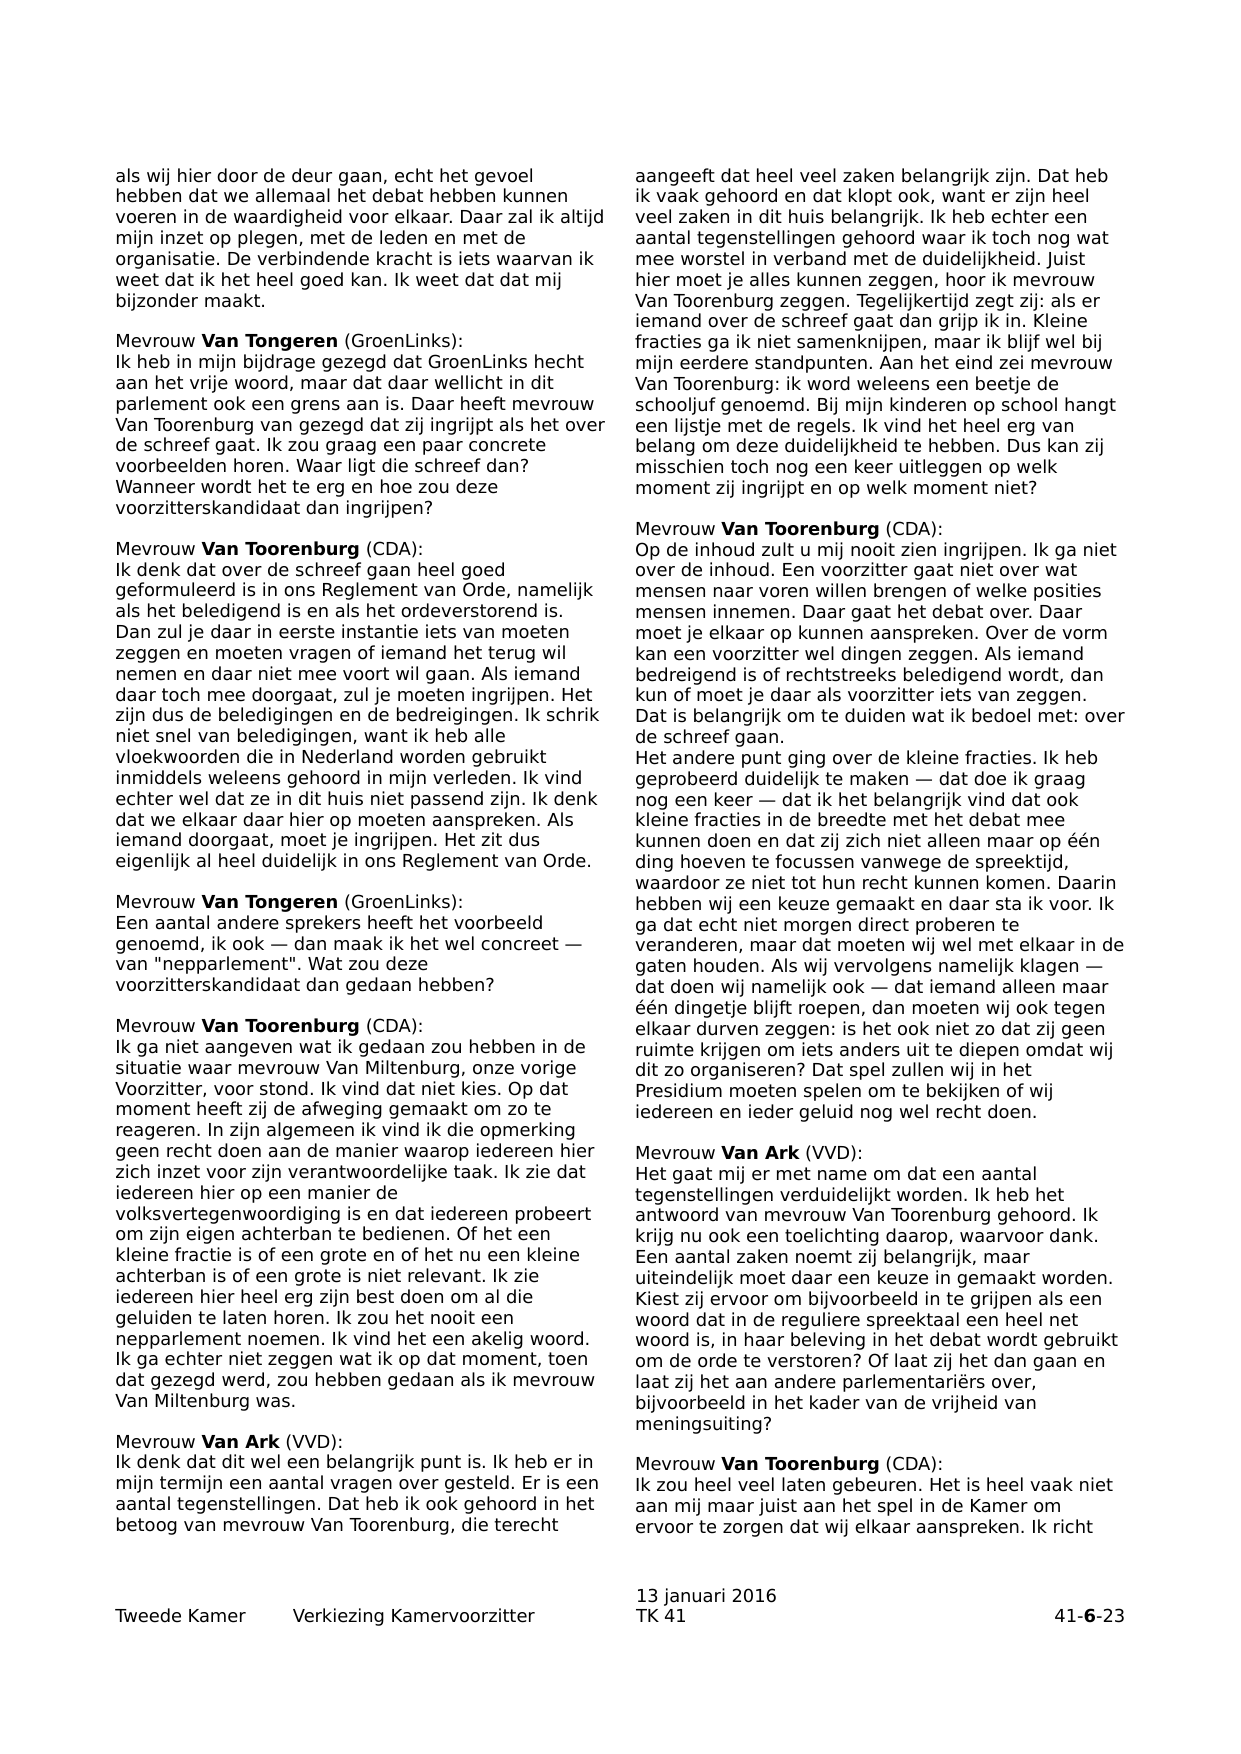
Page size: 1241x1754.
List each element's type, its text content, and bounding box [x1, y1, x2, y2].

text Mevrouw Van Toorenburg (CDA): [115, 1016, 605, 1037]
text Ik denk dat over de schreef gaan heel goed geformuleerd is in ons Reglement van Orde, namelijk als het beledigend is en als het ordeverstorend is. Dan zul je daar in eerste instantie iets van moeten zeggen en moeten vragen of iemand het terug wil nemen en daar niet mee voort wil gaan. Als iemand daar toch mee doorgaat, zul je moeten ingrijpen. Het zijn dus de beledigingen en de bedreigingen. Ik schrik niet snel van beledigingen, want ik heb alle vloekwoorden die in Nederland worden gebruikt inmiddels weleens gehoord in mijn verleden. Ik vind echter wel dat ze in dit huis niet passend zijn. Ik denk dat we elkaar daar hier op moeten aanspreken. Als iemand doorgaat, moet je ingrijpen. Het zit dus eigenlijk al heel duidelijk in ons Reglement van Orde. [115, 559, 605, 872]
text Een aantal andere sprekers heeft het voorbeeld genoemd, ik ook — dan maak ik het wel concreet — van "nepparlement". Wat zou deze voorzitterskandidaat dan gedaan hebben? [115, 912, 605, 996]
text Mevrouw Van Ark (VVD): [115, 1432, 605, 1452]
text Mevrouw Van Toorenburg (CDA): [635, 1454, 1125, 1475]
text Op de inhoud zult u mij nooit zien ingrijpen. Ik ga niet over de inhoud. Een voorzitter gaat niet over wat mensen naar voren willen brengen of welke posities mensen innemen. Daar gaat het debat over. Daar moet je elkaar op kunnen aanspreken. Over de vorm kan een voorzitter wel dingen zeggen. Als iemand bedreigend is of rechtstreeks beledigend wordt, dan kun of moet je daar als voorzitter iets van zeggen. Dat is belangrijk om te duiden wat ik bedoel met: over de schreef gaan. [635, 539, 1125, 748]
text aangeeft dat heel veel zaken belangrijk zijn. Dat heb ik vaak gehoord en dat klopt ook, want er zijn heel veel zaken in dit huis belangrijk. Ik heb echter een aantal tegenstellingen gehoord waar ik toch nog wat mee worstel in verband met de duidelijkheid. Juist hier moet je alles kunnen zeggen, hoor ik mevrouw Van Toorenburg zeggen. Tegelijkertijd zegt zij: als er iemand over de schreef gaat dan grijp ik in. Kleine fracties ga ik niet samenknijpen, maar ik blijf wel bij mijn eerdere standpunten. Aan het eind zei mevrouw Van Toorenburg: ik word weleens een beetje de schooljuf genoemd. Bij mijn kinderen op school hangt een lijstje met de regels. Ik vind het heel erg van belang om deze duidelijkheid te hebben. Dus kan zij misschien toch nog een keer uitleggen op welk moment zij ingrijpt en op welk moment niet? [635, 165, 1125, 499]
text Mevrouw Van Toorenburg (CDA): [635, 519, 1125, 539]
text Het gaat mij er met name om dat een aantal tegenstellingen verduidelijkt worden. Ik heb het antwoord van mevrouw Van Toorenburg gehoord. Ik krijg nu ook een toelichting daarop, waarvoor dank. Een aantal zaken noemt zij belangrijk, maar uiteindelijk moet daar een keuze in gemaakt worden. Kiest zij ervoor om bijvoorbeeld in te grijpen als een woord dat in de reguliere spreektaal een heel net woord is, in haar beleving in het debat wordt gebruikt om de orde te verstoren? Of laat zij het dan gaan en laat zij het aan andere parlementariërs over, bijvoorbeeld in het kader van de vrijheid van meningsuiting? [635, 1163, 1125, 1434]
text Ik ga niet aangeven wat ik gedaan zou hebben in de situatie waar mevrouw Van Miltenburg, onze vorige Voorzitter, voor stond. Ik vind dat niet kies. Op dat moment heeft zij de afweging gemaakt om zo te reageren. In zijn algemeen ik vind ik die opmerking geen recht doen aan de manier waarop iedereen hier zich inzet voor zijn verantwoordelijke taak. Ik zie dat iedereen hier op een manier de volksvertegenwoordiging is en dat iedereen probeert om zijn eigen achterban te bedienen. Of het een kleine fractie is of een grote en of het nu een kleine achterban is of een grote is niet relevant. Ik zie iedereen hier heel erg zijn best doen om al die geluiden te laten horen. Ik zou het nooit een nepparlement noemen. Ik vind het een akelig woord. Ik ga echter niet zeggen wat ik op dat moment, toen dat gezegd werd, zou hebben gedaan als ik mevrouw Van Miltenburg was. [115, 1037, 605, 1412]
text Ik heb in mijn bijdrage gezegd dat GroenLinks hecht aan het vrije woord, maar dat daar wellicht in dit parlement ook een grens aan is. Daar heeft mevrouw Van Toorenburg van gezegd dat zij ingrijpt als het over de schreef gaat. Ik zou graag een paar concrete voorbeelden horen. Waar ligt die schreef dan? Wanneer wordt het te erg en hoe zou deze voorzitterskandidaat dan ingrijpen? [115, 352, 605, 518]
text Ik denk dat dit wel een belangrijk punt is. Ik heb er in mijn termijn een aantal vragen over gesteld. Er is een aantal tegenstellingen. Dat heb ik ook gehoord in het betoog van mevrouw Van Toorenburg, die terecht [115, 1452, 605, 1536]
text Het andere punt ging over de kleine fracties. Ik heb geprobeerd duidelijk te maken — dat doe ik graag nog een keer — dat ik het belangrijk vind dat ook kleine fracties in de breedte met het debat mee kunnen doen en dat zij zich niet alleen maar op één ding hoeven te focussen vanwege de spreektijd, waardoor ze niet tot hun recht kunnen komen. Daarin hebben wij een keuze gemaakt en daar sta ik voor. Ik ga dat echt niet morgen direct proberen te veranderen, maar dat moeten wij wel met elkaar in de gaten houden. Als wij vervolgens namelijk klagen — dat doen wij namelijk ook — dat iemand alleen maar één dingetje blijft roepen, dan moeten wij ook tegen elkaar durven zeggen: is het ook niet zo dat zij geen ruimte krijgen om iets anders uit te diepen omdat wij dit zo organiseren? Dat spel zullen wij in het Presidium moeten spelen om te bekijken of wij iedereen en ieder geluid nog wel recht doen. [635, 748, 1125, 1123]
text Mevrouw Van Ark (VVD): [635, 1143, 1125, 1163]
text als wij hier door de deur gaan, echt het gevoel hebben dat we allemaal het debat hebben kunnen voeren in de waardigheid voor elkaar. Daar zal ik altijd mijn inzet op plegen, met de leden en met de organisatie. De verbindende kracht is iets waarvan ik weet dat ik het heel goed kan. Ik weet dat dat mij bijzonder maakt. [115, 165, 605, 311]
text Mevrouw Van Toorenburg (CDA): [115, 538, 605, 559]
text Ik zou heel veel laten gebeuren. Het is heel vaak niet aan mij maar juist aan het spel in de Kamer om ervoor te zorgen dat wij elkaar aanspreken. Ik richt [635, 1475, 1125, 1537]
text Mevrouw Van Tongeren (GroenLinks): [115, 331, 605, 352]
text Mevrouw Van Tongeren (GroenLinks): [115, 892, 605, 912]
